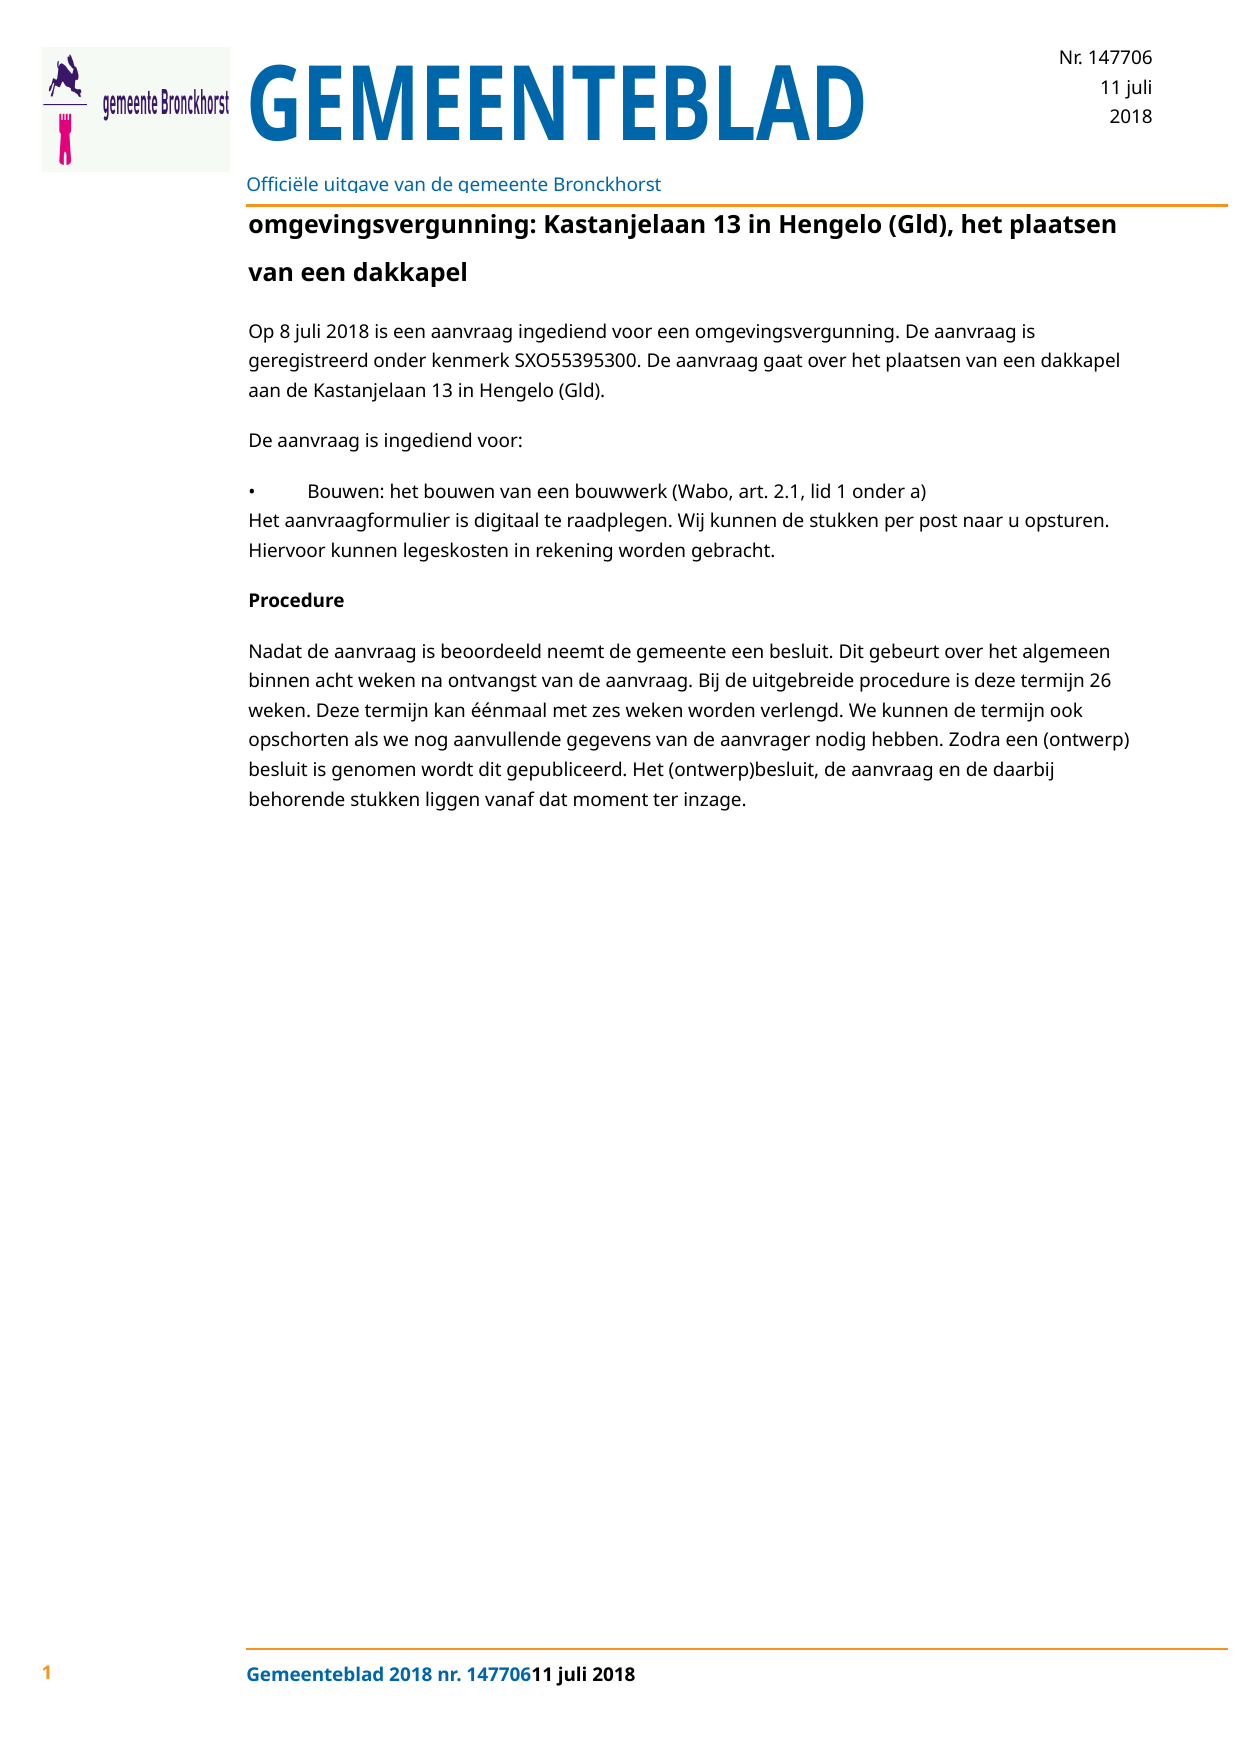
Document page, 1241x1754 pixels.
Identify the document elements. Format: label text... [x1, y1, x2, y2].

text Procedure [248, 587, 1152, 613]
text Op 8 juli 2018 is een aanvraag ingediend voor een omgevingsvergunning. De aanvraag is geregistreerd onder kenmerk SXO55395300. De aanvraag gaat over het plaatsen van een dakkapel aan de Kastanjelaan 13 in Hengelo (Gld). [248, 318, 1152, 403]
list Bouwen: het bouwen van een bouwwerk (Wabo, art. 2.1, lid 1 onder a) [248, 478, 1152, 504]
text omgevingsvergunning: Kastanjelaan 13 in Hengelo (Gld), het plaatsen van een dakkapel [248, 207, 1152, 288]
text Het aanvraagformulier is digitaal te raadplegen. Wij kunnen de stukken per post naar u opsturen. Hiervoor kunnen legeskosten in rekening worden gebracht. [248, 507, 1152, 563]
text De aanvraag is ingediend voor: [248, 427, 1152, 453]
text Nadat de aanvraag is beoordeeld neemt de gemeente een besluit. Dit gebeurt over het algemeen binnen acht weken na ontvangst van de aanvraag. Bij de uitgebreide procedure is deze termijn 26 weken. Deze termijn kan éénmaal met zes weken worden verlengd. We kunnen de termijn ook opschorten als we nog aanvullende gegevens van de aanvrager nodig hebben. Zodra een (ontwerp) besluit is genomen wordt dit gepubliceerd. Het (ontwerp)besluit, de aanvraag en de daarbij behorende stukken liggen vanaf dat moment ter inzage. [248, 638, 1152, 812]
picture [41, 47, 231, 172]
